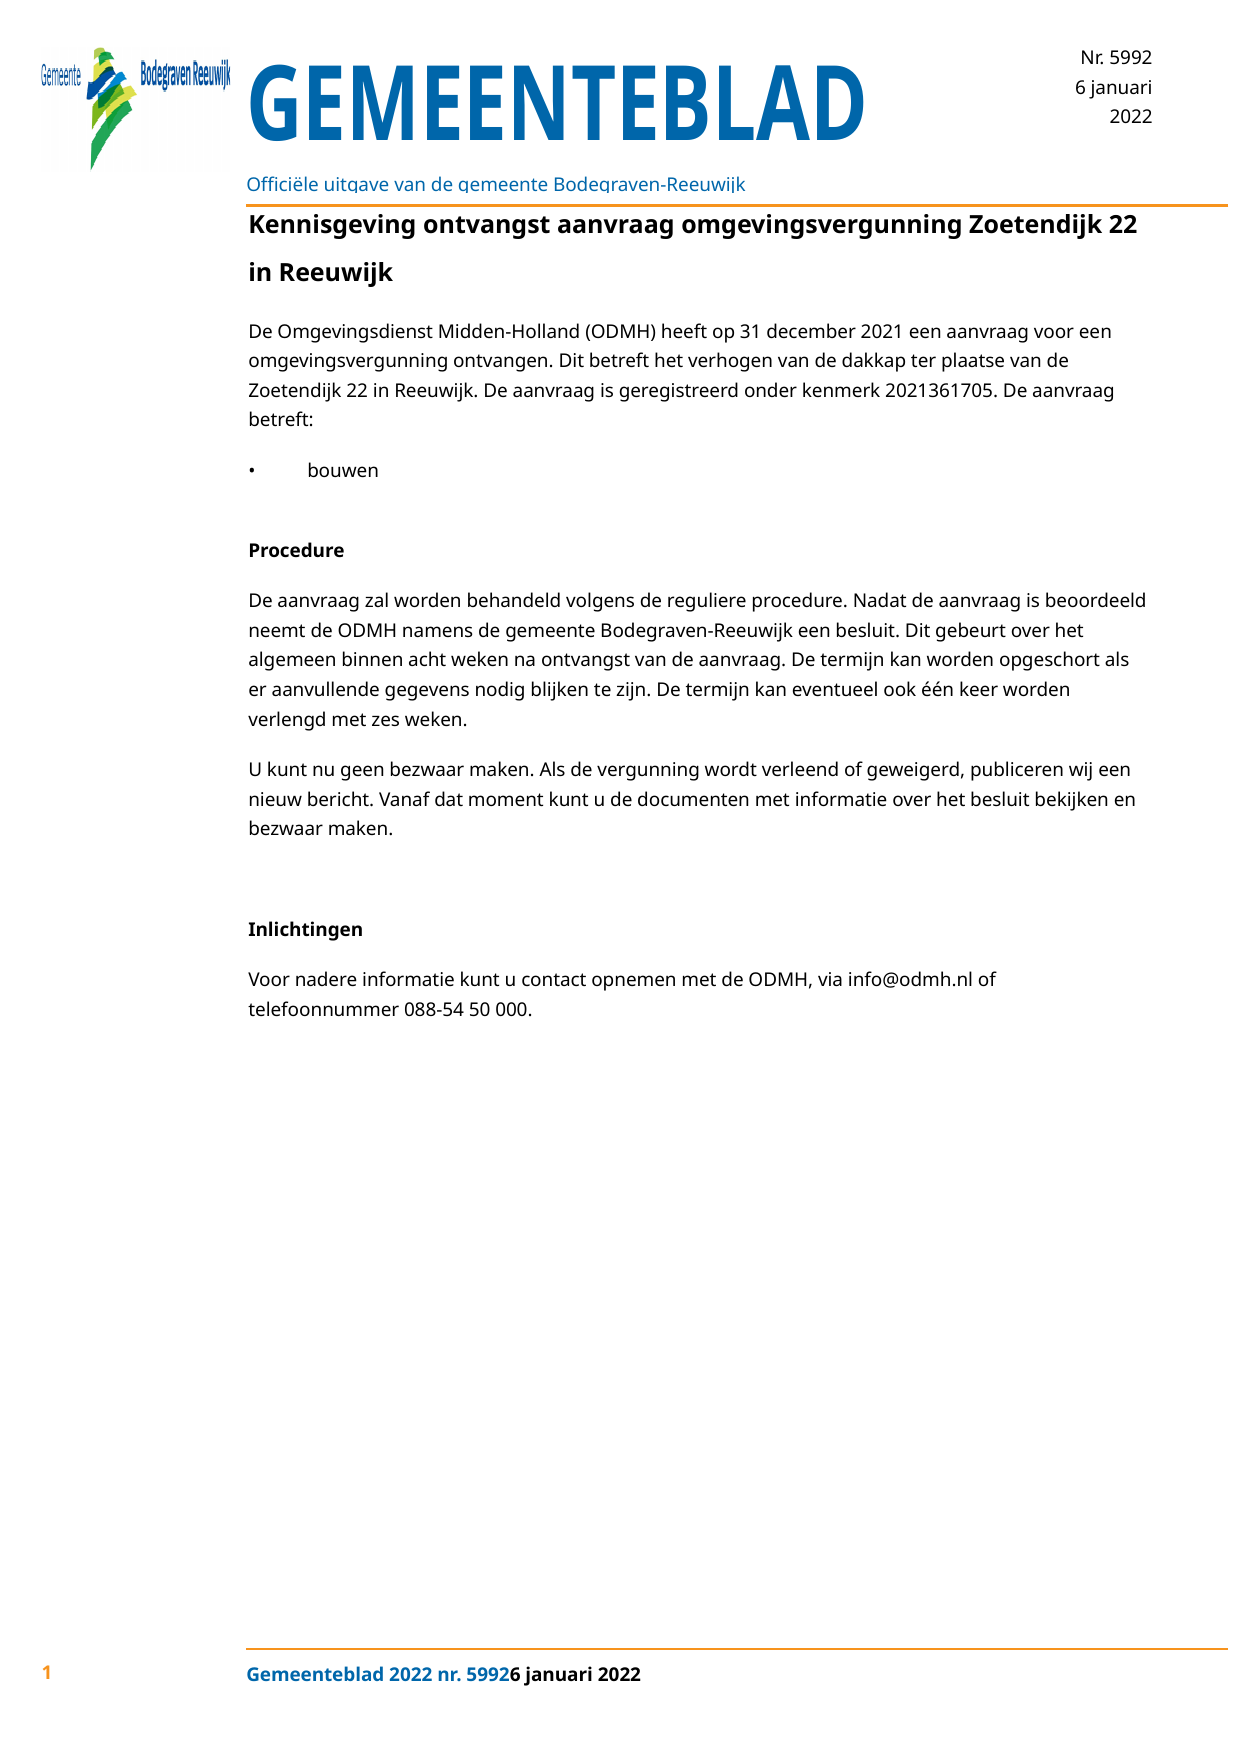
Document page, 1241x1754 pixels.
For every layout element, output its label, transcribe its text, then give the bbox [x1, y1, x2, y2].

text Procedure [248, 537, 1152, 563]
text Voor nadere informatie kunt u contact opnemen met de ODMH, via info@odmh.nl of telefoonnummer 088-54 50 000. [248, 967, 1152, 1022]
picture [41, 47, 231, 172]
text U kunt nu geen bezwaar maken. Als de vergunning wordt verleend of geweigerd, publiceren wij een nieuw bericht. Vanaf dat moment kunt u de documenten met informatie over het besluit bekijken en bezwaar maken. [248, 756, 1152, 841]
list bouwen [248, 457, 1152, 483]
text De aanvraag zal worden behandeld volgens de reguliere procedure. Nadat de aanvraag is beoordeeld neemt de ODMH namens de gemeente Bodegraven-Reeuwijk een besluit. Dit gebeurt over het algemeen binnen acht weken na ontvangst van de aanvraag. De termijn kan worden opgeschort als er aanvullende gegevens nodig blijken te zijn. De termijn kan eventueel ook één keer worden verlengd met zes weken. [248, 587, 1152, 732]
text Inlichtingen [248, 916, 1152, 942]
text De Omgevingsdienst Midden-Holland (ODMH) heeft op 31 december 2021 een aanvraag voor een omgevingsvergunning ontvangen. Dit betreft het verhogen van de dakkap ter plaatse van de Zoetendijk 22 in Reeuwijk. De aanvraag is geregistreerd onder kenmerk 2021361705. De aanvraag betreft: [248, 318, 1152, 432]
text Kennisgeving ontvangst aanvraag omgevingsvergunning Zoetendijk 22 in Reeuwijk [248, 207, 1152, 288]
